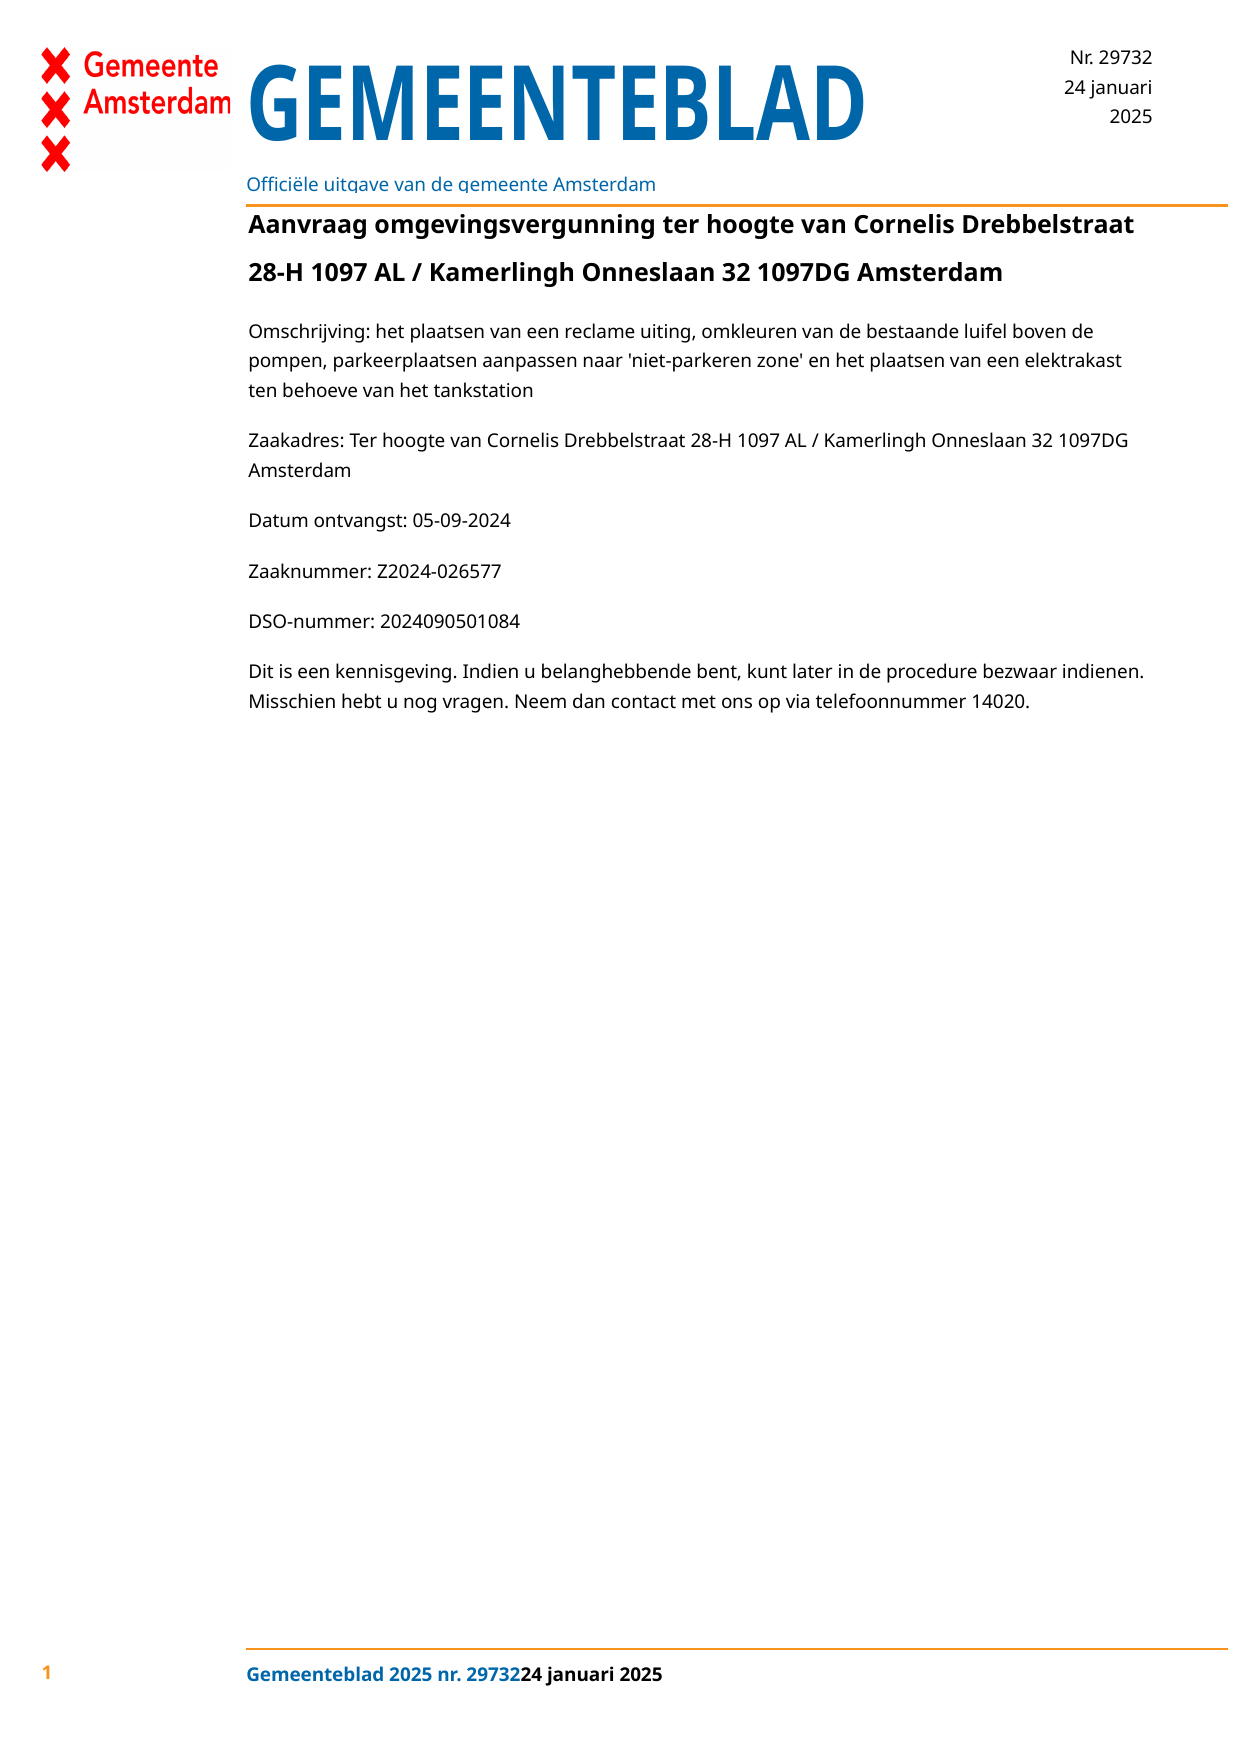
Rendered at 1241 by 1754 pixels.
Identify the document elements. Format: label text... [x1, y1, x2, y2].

picture [41, 47, 231, 172]
text Aanvraag omgevingsvergunning ter hoogte van Cornelis Drebbelstraat 28-H 1097 AL / Kamerlingh Onneslaan 32 1097DG Amsterdam [248, 207, 1152, 288]
text Datum ontvangst: 05-09-2024 [248, 507, 1152, 533]
text Dit is een kennisgeving. Indien u belanghebbende bent, kunt later in de procedure bezwaar indienen. Misschien hebt u nog vragen. Neem dan contact met ons op via telefoonnummer 14020. [248, 659, 1152, 714]
text Omschrijving: het plaatsen van een reclame uiting, omkleuren van de bestaande luifel boven de pompen, parkeerplaatsen aanpassen naar 'niet-parkeren zone' en het plaatsen van een elektrakast ten behoeve van het tankstation [248, 318, 1152, 403]
text Zaaknummer: Z2024-026577 [248, 558, 1152, 584]
text Zaakadres: Ter hoogte van Cornelis Drebbelstraat 28-H 1097 AL / Kamerlingh Onneslaan 32 1097DG Amsterdam [248, 427, 1152, 483]
text DSO-nummer: 2024090501084 [248, 608, 1152, 634]
